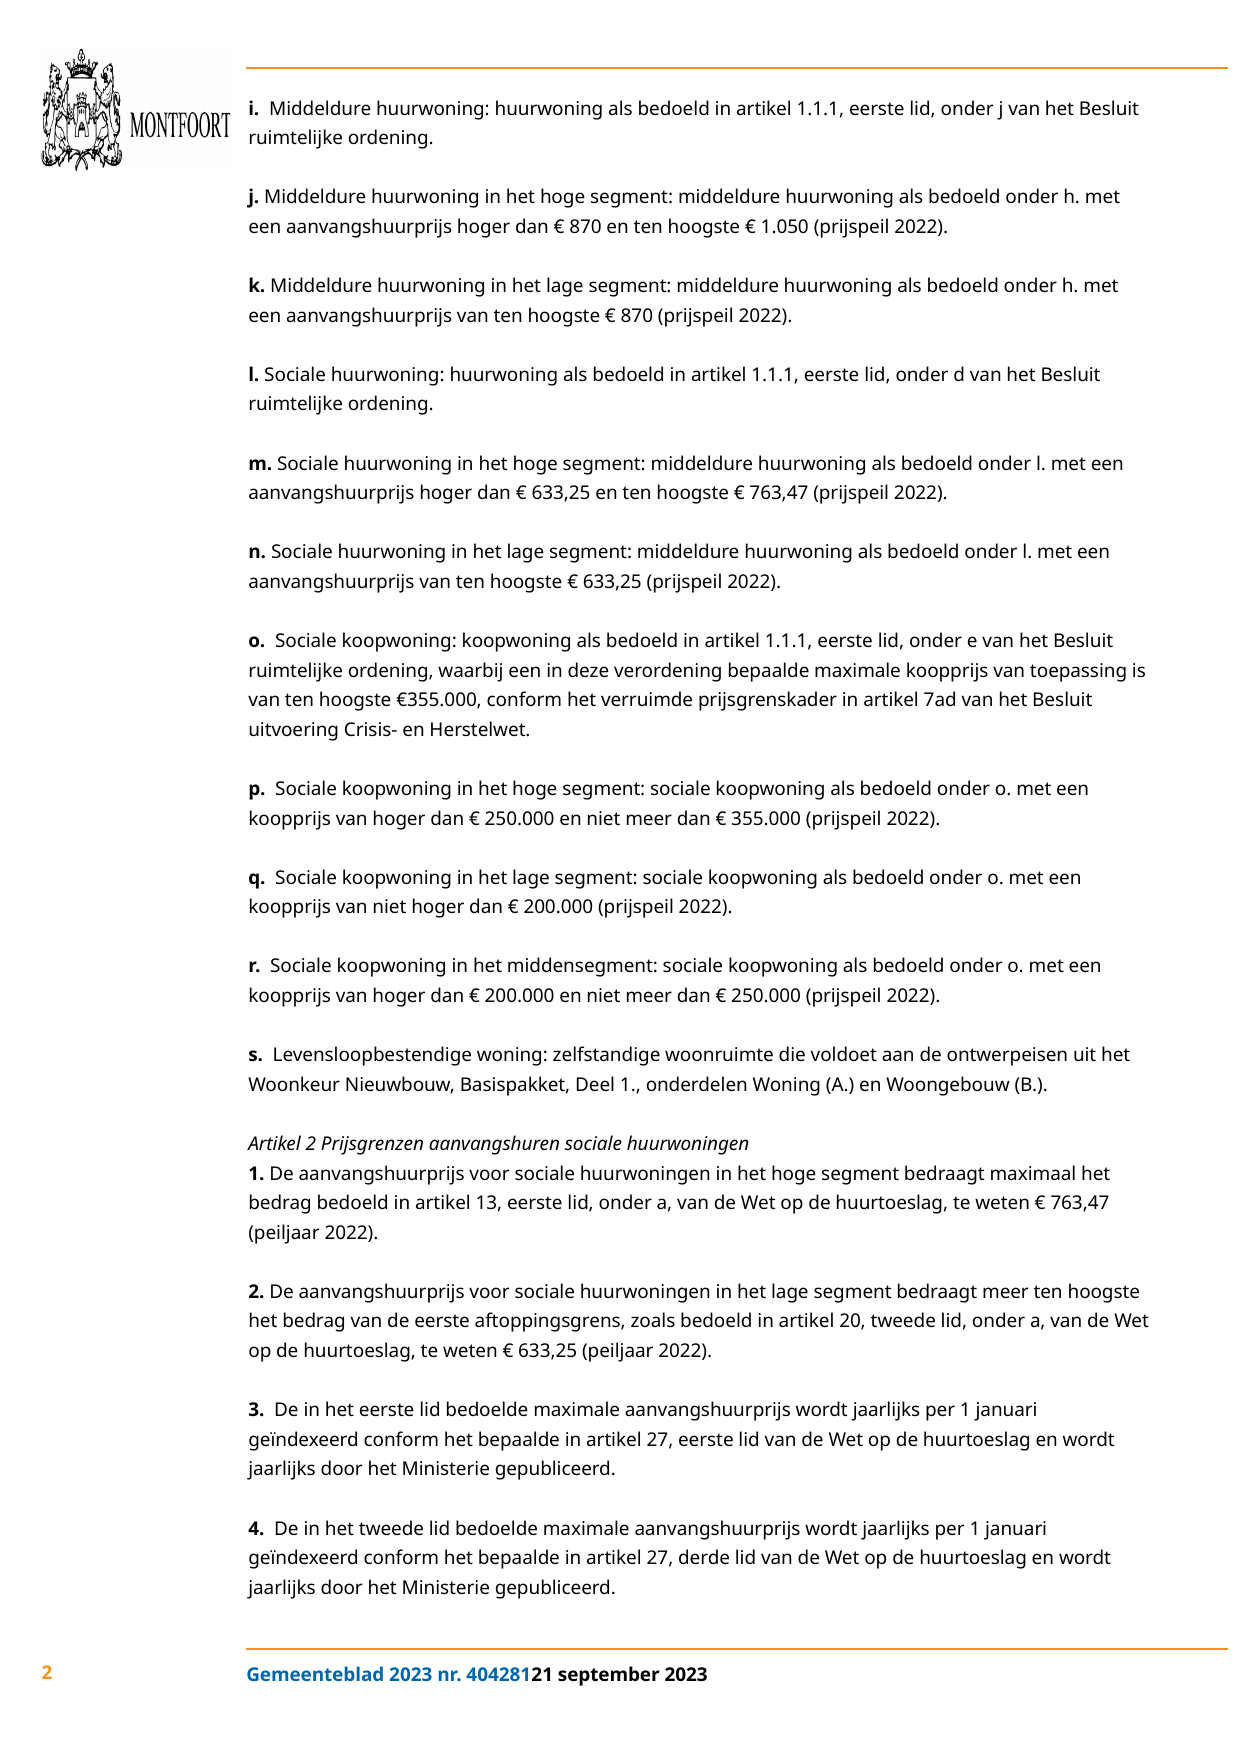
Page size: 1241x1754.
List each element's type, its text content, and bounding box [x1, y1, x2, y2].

text n. Sociale huurwoning in het lage segment: middeldure huurwoning als bedoeld onder l. met een aanvangshuurprijs van ten hoogste € 633,25 (prijspeil 2022). [248, 538, 1152, 594]
text o. Sociale koopwoning: koopwoning als bedoeld in artikel 1.1.1, eerste lid, onder e van het Besluit ruimtelijke ordening, waarbij een in deze verordening bepaalde maximale koopprijs van toepassing is van ten hoogste €355.000, conform het verruimde prijsgrenskader in artikel 7ad van het Besluit uitvoering Crisis- en Herstelwet. [248, 627, 1152, 742]
text i. Middeldure huurwoning: huurwoning als bedoeld in artikel 1.1.1, eerste lid, onder j van het Besluit ruimtelijke ordening. [248, 95, 1152, 150]
text q. Sociale koopwoning in het lage segment: sociale koopwoning als bedoeld onder o. met een koopprijs van niet hoger dan € 200.000 (prijspeil 2022). [248, 864, 1152, 919]
text l. Sociale huurwoning: huurwoning als bedoeld in artikel 1.1.1, eerste lid, onder d van het Besluit ruimtelijke ordening. [248, 361, 1152, 416]
text p. Sociale koopwoning in het hoge segment: sociale koopwoning als bedoeld onder o. met een koopprijs van hoger dan € 250.000 en niet meer dan € 355.000 (prijspeil 2022). [248, 775, 1152, 831]
text s. Levensloopbestendige woning: zelfstandige woonruimte die voldoet aan de ontwerpeisen uit het Woonkeur Nieuwbouw, Basispakket, Deel 1., onderdelen Woning (A.) en Woongebouw (B.). [248, 1041, 1152, 1097]
text 3. De in het eerste lid bedoelde maximale aanvangshuurprijs wordt jaarlijks per 1 januari geïndexeerd conform het bepaalde in artikel 27, eerste lid van de Wet op de huurtoeslag en wordt jaarlijks door het Ministerie gepubliceerd. [248, 1396, 1152, 1481]
text Artikel 2 Prijsgrenzen aanvangshuren sociale huurwoningen [248, 1130, 1152, 1156]
text k. Middeldure huurwoning in het lage segment: middeldure huurwoning als bedoeld onder h. met een aanvangshuurprijs van ten hoogste € 870 (prijspeil 2022). [248, 272, 1152, 328]
text 2. De aanvangshuurprijs voor sociale huurwoningen in het lage segment bedraagt meer ten hoogste het bedrag van de eerste aftoppingsgrens, zoals bedoeld in artikel 20, tweede lid, onder a, van de Wet op de huurtoeslag, te weten € 633,25 (peiljaar 2022). [248, 1278, 1152, 1363]
text 1. De aanvangshuurprijs voor sociale huurwoningen in het hoge segment bedraagt maximaal het bedrag bedoeld in artikel 13, eerste lid, onder a, van de Wet op de huurtoeslag, te weten € 763,47 (peiljaar 2022). [248, 1160, 1152, 1245]
text r. Sociale koopwoning in het middensegment: sociale koopwoning als bedoeld onder o. met een koopprijs van hoger dan € 200.000 en niet meer dan € 250.000 (prijspeil 2022). [248, 953, 1152, 1008]
text m. Sociale huurwoning in het hoge segment: middeldure huurwoning als bedoeld onder l. met een aanvangshuurprijs hoger dan € 633,25 en ten hoogste € 763,47 (prijspeil 2022). [248, 450, 1152, 505]
text j. Middeldure huurwoning in het hoge segment: middeldure huurwoning als bedoeld onder h. met een aanvangshuurprijs hoger dan € 870 en ten hoogste € 1.050 (prijspeil 2022). [248, 183, 1152, 239]
text 4. De in het tweede lid bedoelde maximale aanvangshuurprijs wordt jaarlijks per 1 januari geïndexeerd conform het bepaalde in artikel 27, derde lid van de Wet op de huurtoeslag en wordt jaarlijks door het Ministerie gepubliceerd. [248, 1515, 1152, 1600]
picture [41, 47, 231, 172]
